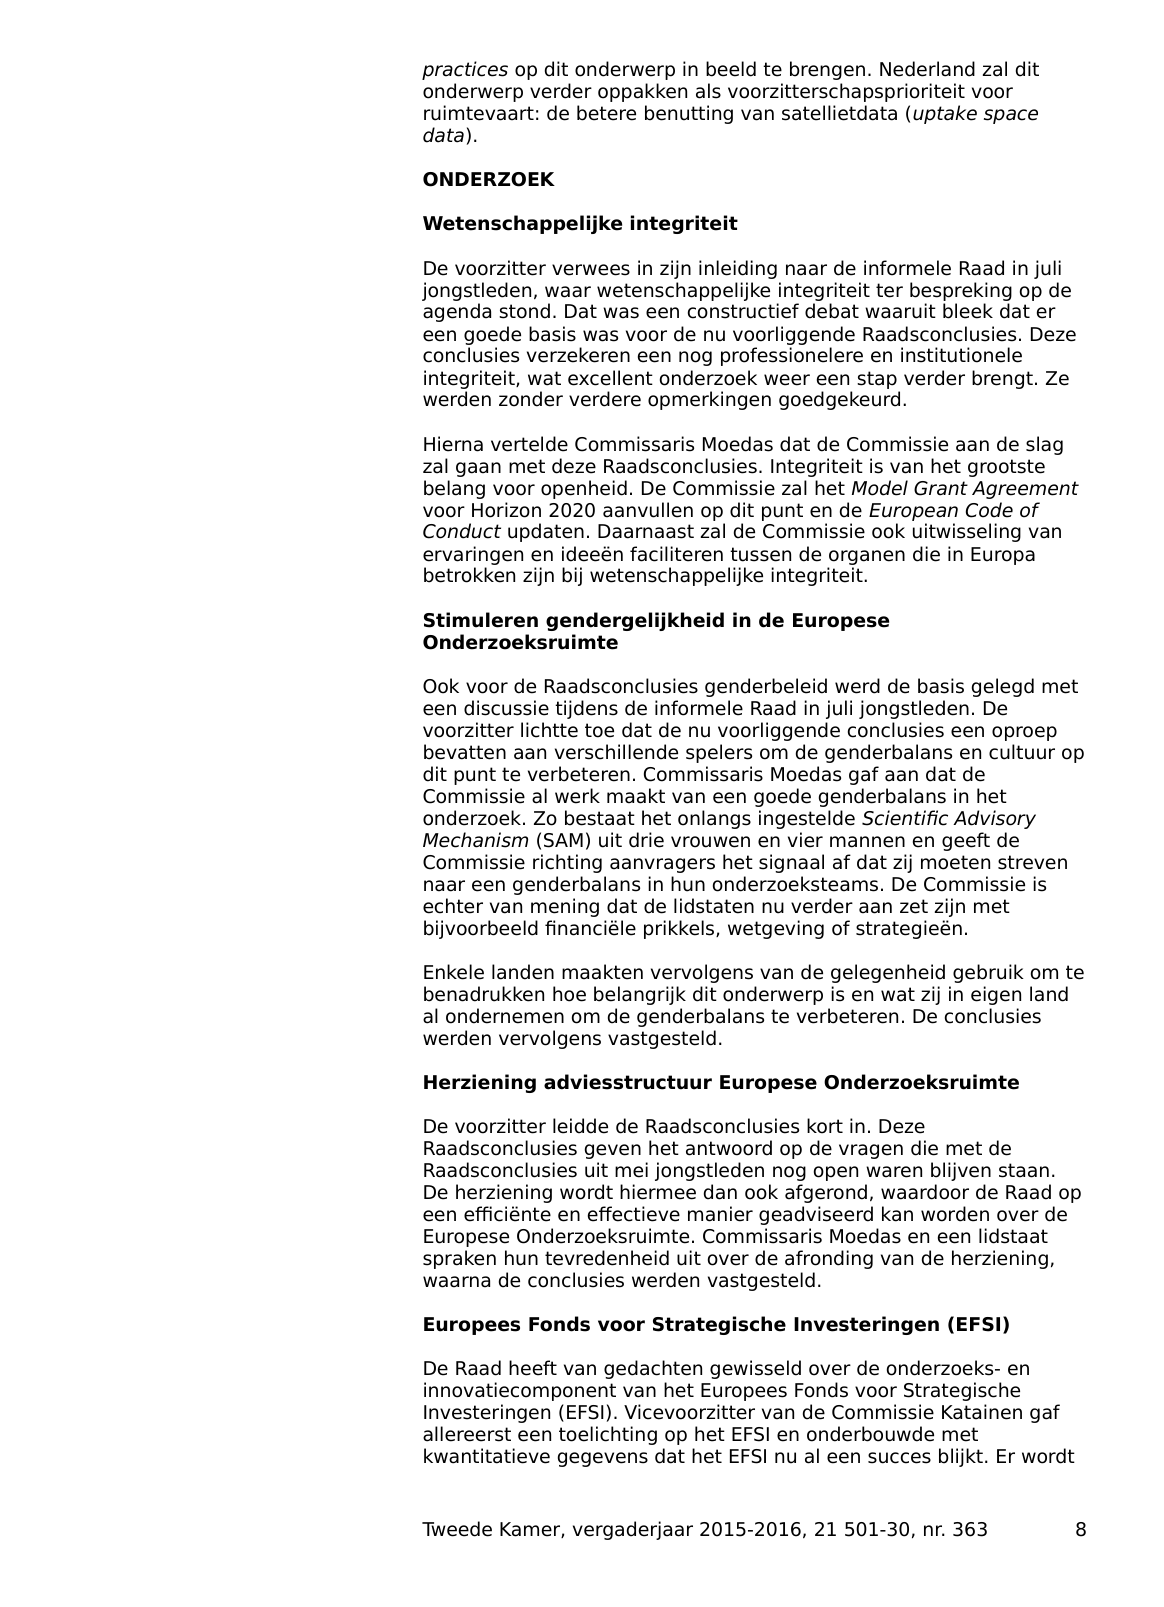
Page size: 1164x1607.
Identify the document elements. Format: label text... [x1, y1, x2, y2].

text Enkele landen maakten vervolgens van de gelegenheid gebruik om te benadrukken hoe belangrijk dit onderwerp is en wat zij in eigen land al ondernemen om de genderbalans te verbeteren. De conclusies werden vervolgens vastgesteld. [422, 962, 1087, 1049]
subtitle Herziening adviesstructuur Europese Onderzoeksruimte [422, 1072, 1087, 1094]
subtitle Europees Fonds voor Strategische Investeringen (EFSI) [422, 1314, 1087, 1336]
text De voorzitter leidde de Raadsconclusies kort in. Deze Raadsconclusies geven het antwoord op de vragen die met de Raadsconclusies uit mei jongstleden nog open waren blijven staan. De herziening wordt hiermee dan ook afgerond, waardoor de Raad op een efficiënte en effectieve manier geadviseerd kan worden over de Europese Onderzoeksruimte. Commissaris Moedas en een lidstaat spraken hun tevredenheid uit over de afronding van de herziening, waarna de conclusies werden vastgesteld. [422, 1116, 1087, 1292]
subtitle ONDERZOEK [422, 169, 1087, 191]
text Ook voor de Raadsconclusies genderbeleid werd de basis gelegd met een discussie tijdens de informele Raad in juli jongstleden. De voorzitter lichtte toe dat de nu voorliggende conclusies een oproep bevatten aan verschillende spelers om de genderbalans en cultuur op dit punt te verbeteren. Commissaris Moedas gaf aan dat de Commissie al werk maakt van een goede genderbalans in het onderzoek. Zo bestaat het onlangs ingestelde Scientific Advisory Mechanism (SAM) uit drie vrouwen en vier mannen en geeft de Commissie richting aanvragers het signaal af dat zij moeten streven naar een genderbalans in hun onderzoeksteams. De Commissie is echter van mening dat de lidstaten nu verder aan zet zijn met bijvoorbeeld financiële prikkels, wetgeving of strategieën. [422, 676, 1087, 939]
text De Raad heeft van gedachten gewisseld over de onderzoeks- en innovatiecomponent van het Europees Fonds voor Strategische Investeringen (EFSI). Vicevoorzitter van de Commissie Katainen gaf allereerst een toelichting op het EFSI en onderbouwde met kwantitatieve gegevens dat het EFSI nu al een succes blijkt. Er wordt [422, 1358, 1087, 1468]
text De voorzitter verwees in zijn inleiding naar de informele Raad in juli jongstleden, waar wetenschappelijke integriteit ter bespreking op de agenda stond. Dat was een constructief debat waaruit bleek dat er een goede basis was voor de nu voorliggende Raadsconclusies. Deze conclusies verzekeren een nog professionelere en institutionele integriteit, wat excellent onderzoek weer een stap verder brengt. Ze werden zonder verdere opmerkingen goedgekeurd. [422, 257, 1087, 411]
subtitle Wetenschappelijke integriteit [422, 213, 1087, 235]
text Hierna vertelde Commissaris Moedas dat de Commissie aan de slag zal gaan met deze Raadsconclusies. Integriteit is van het grootste belang voor openheid. De Commissie zal het Model Grant Agreement voor Horizon 2020 aanvullen op dit punt en de European Code of Conduct updaten. Daarnaast zal de Commissie ook uitwisseling van ervaringen en ideeën faciliteren tussen de organen die in Europa betrokken zijn bij wetenschappelijke integriteit. [422, 433, 1087, 587]
text practices op dit onderwerp in beeld te brengen. Nederland zal dit onderwerp verder oppakken als voorzitterschapsprioriteit voor ruimtevaart: de betere benutting van satellietdata (uptake space data). [422, 59, 1087, 147]
subtitle Stimuleren gendergelijkheid in de Europese Onderzoeksruimte [422, 609, 1087, 653]
